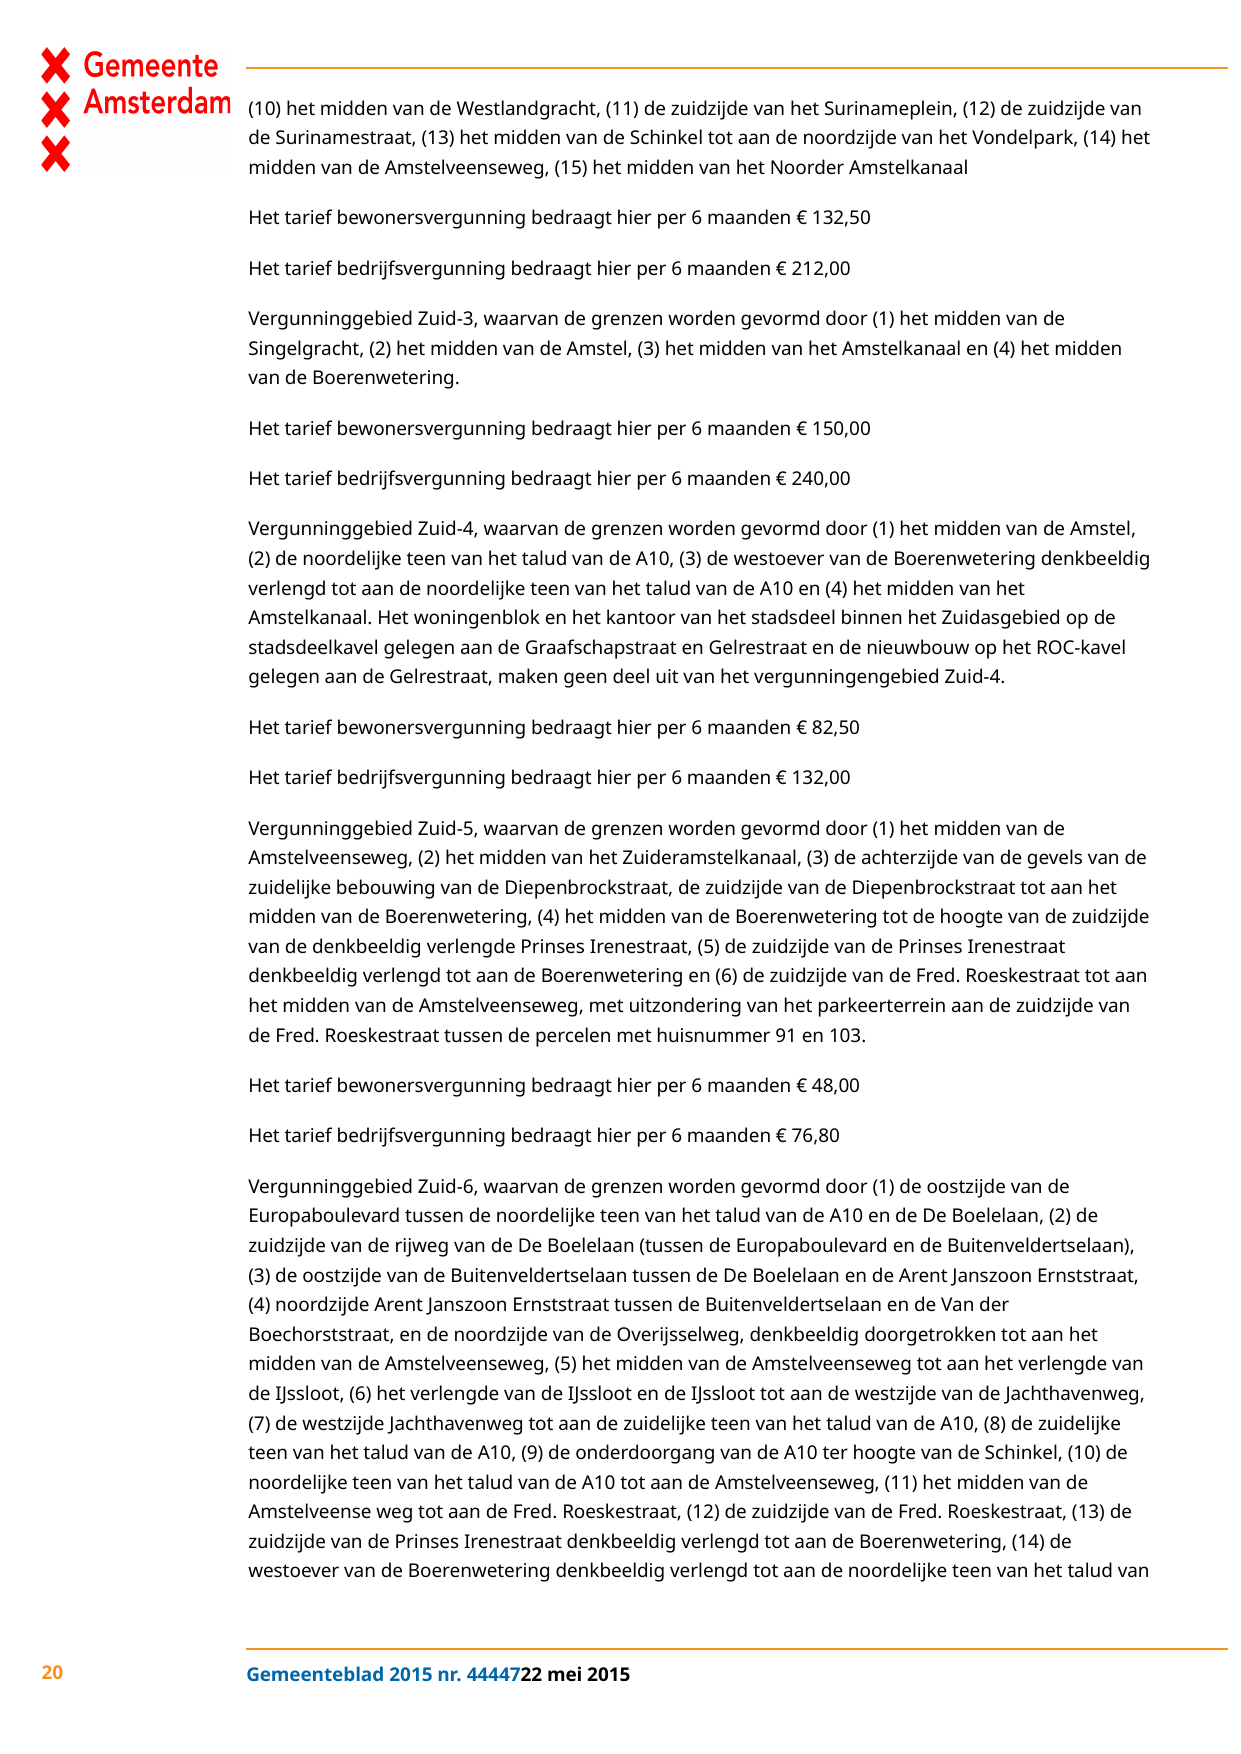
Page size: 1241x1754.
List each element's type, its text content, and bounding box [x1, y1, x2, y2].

text Het tarief bedrijfsvergunning bedraagt hier per 6 maanden € 212,00 [248, 255, 1152, 281]
text Het tarief bewonersvergunning bedraagt hier per 6 maanden € 150,00 [248, 415, 1152, 441]
text Het tarief bedrijfsvergunning bedraagt hier per 6 maanden € 240,00 [248, 465, 1152, 491]
text Vergunninggebied Zuid-4, waarvan de grenzen worden gevormd door (1) het midden van de Amstel, (2) de noordelijke teen van het talud van de A10, (3) de westoever van de Boerenwetering denkbeeldig verlengd tot aan de noordelijke teen van het talud van de A10 en (4) het midden van het Amstelkanaal. Het woningenblok en het kantoor van het stadsdeel binnen het Zuidasgebied op de stadsdeelkavel gelegen aan de Graafschapstraat en Gelrestraat en de nieuwbouw op het ROC-kavel gelegen aan de Gelrestraat, maken geen deel uit van het vergunningengebied Zuid-4. [248, 516, 1152, 689]
text Vergunninggebied Zuid-6, waarvan de grenzen worden gevormd door (1) de oostzijde van de Europaboulevard tussen de noordelijke teen van het talud van de A10 en de De Boelelaan, (2) de zuidzijde van de rijweg van de De Boelelaan (tussen de Europaboulevard en de Buitenveldertselaan), (3) de oostzijde van de Buitenveldertselaan tussen de De Boelelaan en de Arent Janszoon Ernststraat, (4) noordzijde Arent Janszoon Ernststraat tussen de Buitenveldertselaan en de Van der Boechorststraat, en de noordzijde van de Overijsselweg, denkbeeldig doorgetrokken tot aan het midden van de Amstelveenseweg, (5) het midden van de Amstelveenseweg tot aan het verlengde van de IJssloot, (6) het verlengde van de IJssloot en de IJssloot tot aan de westzijde van de Jachthavenweg, (7) de westzijde Jachthavenweg tot aan de zuidelijke teen van het talud van de A10, (8) de zuidelijke teen van het talud van de A10, (9) de onderdoorgang van de A10 ter hoogte van de Schinkel, (10) de noordelijke teen van het talud van de A10 tot aan de Amstelveenseweg, (11) het midden van de Amstelveense weg tot aan de Fred. Roeskestraat, (12) de zuidzijde van de Fred. Roeskestraat, (13) de zuidzijde van de Prinses Irenestraat denkbeeldig verlengd tot aan de Boerenwetering, (14) de westoever van de Boerenwetering denkbeeldig verlengd tot aan de noordelijke teen van het talud van [248, 1173, 1152, 1583]
text Het tarief bewonersvergunning bedraagt hier per 6 maanden € 82,50 [248, 714, 1152, 740]
text Vergunninggebied Zuid-5, waarvan de grenzen worden gevormd door (1) het midden van de Amstelveenseweg, (2) het midden van het Zuideramstelkanaal, (3) de achterzijde van de gevels van de zuidelijke bebouwing van de Diepenbrockstraat, de zuidzijde van de Diepenbrockstraat tot aan het midden van de Boerenwetering, (4) het midden van de Boerenwetering tot de hoogte van de zuidzijde van de denkbeeldig verlengde Prinses Irenestraat, (5) de zuidzijde van de Prinses Irenestraat denkbeeldig verlengd tot aan de Boerenwetering en (6) de zuidzijde van de Fred. Roeskestraat tot aan het midden van de Amstelveenseweg, met uitzondering van het parkeerterrein aan de zuidzijde van de Fred. Roeskestraat tussen de percelen met huisnummer 91 en 103. [248, 815, 1152, 1048]
text Het tarief bedrijfsvergunning bedraagt hier per 6 maanden € 132,00 [248, 764, 1152, 790]
picture [41, 47, 231, 172]
text Vergunninggebied Zuid-3, waarvan de grenzen worden gevormd door (1) het midden van de Singelgracht, (2) het midden van de Amstel, (3) het midden van het Amstelkanaal en (4) het midden van de Boerenwetering. [248, 305, 1152, 390]
text Het tarief bewonersvergunning bedraagt hier per 6 maanden € 132,50 [248, 204, 1152, 230]
text (10) het midden van de Westlandgracht, (11) de zuidzijde van het Surinameplein, (12) de zuidzijde van de Surinamestraat, (13) het midden van de Schinkel tot aan de noordzijde van het Vondelpark, (14) het midden van de Amstelveenseweg, (15) het midden van het Noorder Amstelkanaal [248, 95, 1152, 180]
text Het tarief bedrijfsvergunning bedraagt hier per 6 maanden € 76,80 [248, 1123, 1152, 1148]
text Het tarief bewonersvergunning bedraagt hier per 6 maanden € 48,00 [248, 1072, 1152, 1098]
